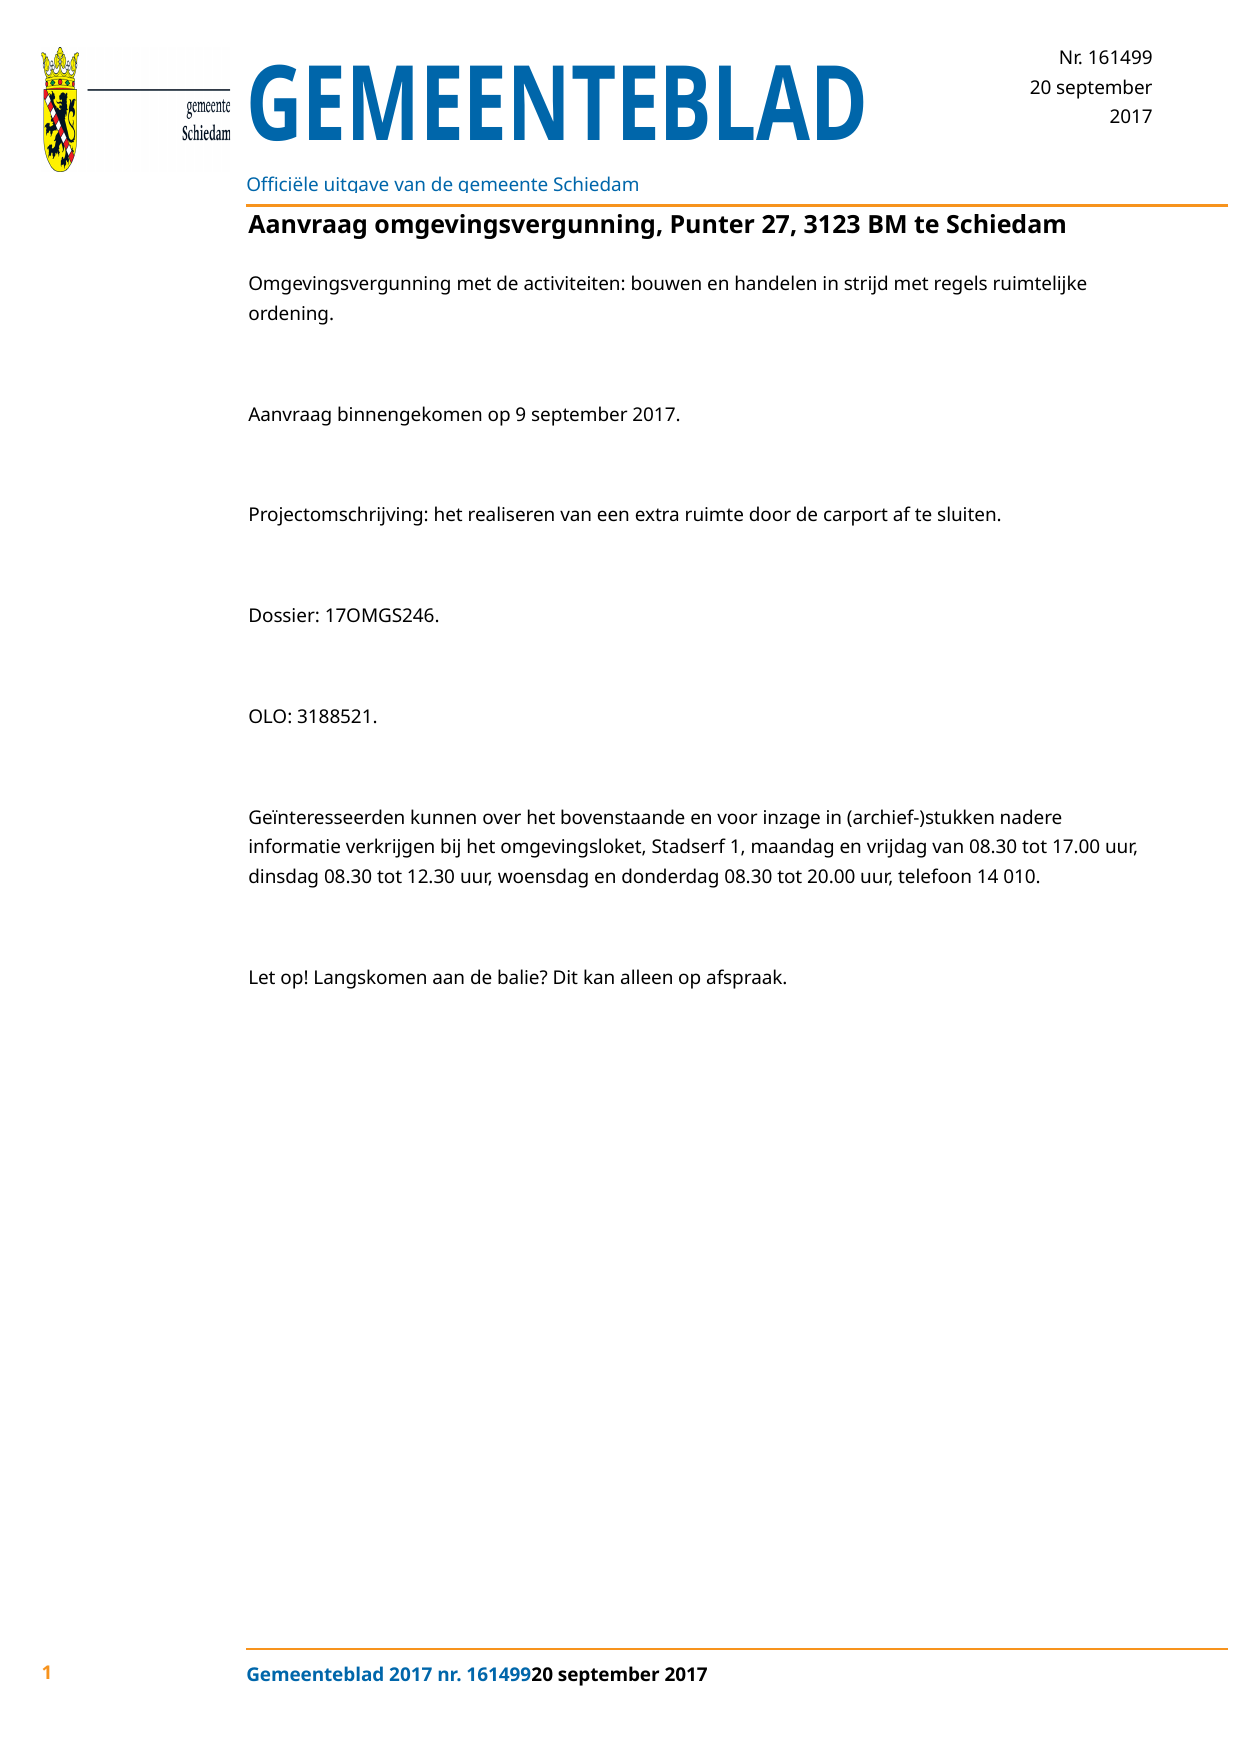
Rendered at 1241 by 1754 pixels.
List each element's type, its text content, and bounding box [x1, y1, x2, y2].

picture [41, 47, 231, 172]
text Dossier: 17OMGS246. [248, 602, 1152, 628]
text Aanvraag omgevingsvergunning, Punter 27, 3123 BM te Schiedam [248, 207, 1152, 241]
text Omgevingsvergunning met de activiteiten: bouwen en handelen in strijd met regels ruimtelijke ordening. [248, 270, 1152, 326]
text Projectomschrijving: het realiseren van een extra ruimte door de carport af te sluiten. [248, 502, 1152, 527]
text OLO: 3188521. [248, 703, 1152, 729]
text Aanvraag binnengekomen op 9 september 2017. [248, 401, 1152, 426]
text Let op! Langskomen aan de balie? Dit kan alleen op afspraak. [248, 964, 1152, 990]
text Geïnteresseerden kunnen over het bovenstaande en voor inzage in (archief-)stukken nadere informatie verkrijgen bij het omgevingsloket, Stadserf 1, maandag en vrijdag van 08.30 tot 17.00 uur, dinsdag 08.30 tot 12.30 uur, woensdag en donderdag 08.30 tot 20.00 uur, telefoon 14 010. [248, 804, 1152, 889]
